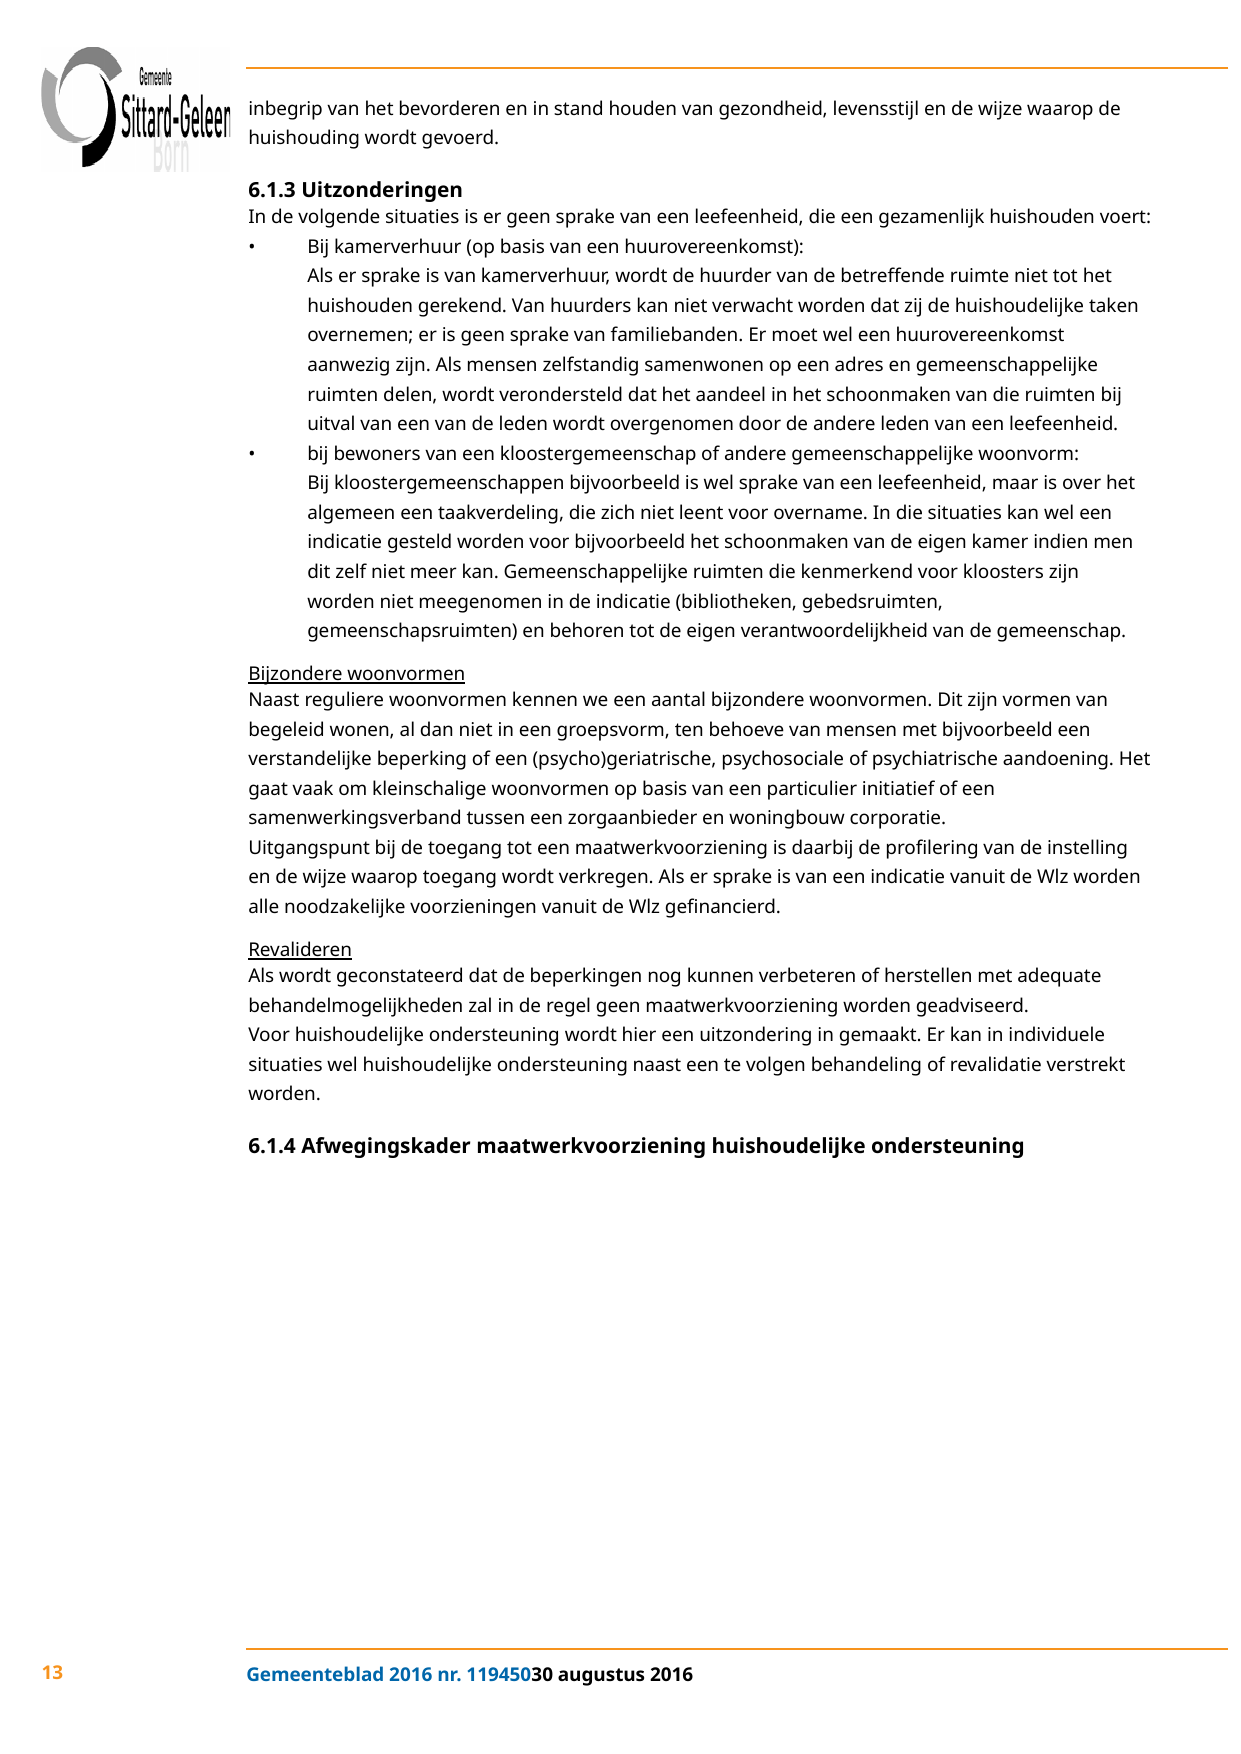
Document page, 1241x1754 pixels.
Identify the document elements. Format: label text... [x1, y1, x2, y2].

list Bij kamerverhuur (op basis van een huurovereenkomst): [248, 233, 1152, 258]
text 6.1.3 Uitzonderingen [248, 175, 1152, 203]
text inbegrip van het bevorderen en in stand houden van gezondheid, levensstijl en de wijze waarop de huishouding wordt gevoerd. [248, 95, 1152, 150]
list Als er sprake is van kamerverhuur, wordt de huurder van de betreffende ruimte niet tot het huishouden gerekend. Van huurders kan niet verwacht worden dat zij de huishoudelijke taken overnemen; er is geen sprake van familiebanden. Er moet wel een huurovereenkomst aanwezig zijn. Als mensen zelfstandig samenwonen op een adres en gemeenschappelijke ruimten delen, wordt verondersteld dat het aandeel in het schoonmaken van die ruimten bij uitval van een van de leden wordt overgenomen door de andere leden van een leefeenheid. [248, 262, 1152, 436]
picture [41, 47, 231, 172]
text Revalideren [248, 936, 1152, 962]
text In de volgende situaties is er geen sprake van een leefeenheid, die een gezamenlijk huishouden voert: [248, 203, 1152, 229]
text Bijzondere woonvormen [248, 661, 1152, 686]
text Uitgangspunt bij de toegang tot een maatwerkvoorziening is daarbij de profilering van de instelling en de wijze waarop toegang wordt verkregen. Als er sprake is van een indicatie vanuit de Wlz worden alle noodzakelijke voorzieningen vanuit de Wlz gefinancierd. [248, 834, 1152, 919]
text 6.1.4 Afwegingskader maatwerkvoorziening huishoudelijke ondersteuning [248, 1131, 1152, 1159]
text Als wordt geconstateerd dat de beperkingen nog kunnen verbeteren of herstellen met adequate behandelmogelijkheden zal in de regel geen maatwerkvoorziening worden geadviseerd. [248, 962, 1152, 1017]
list bij bewoners van een kloostergemeenschap of andere gemeenschappelijke woonvorm: [248, 440, 1152, 466]
text Naast reguliere woonvormen kennen we een aantal bijzondere woonvormen. Dit zijn vormen van begeleid wonen, al dan niet in een groepsvorm, ten behoeve van mensen met bijvoorbeeld een verstandelijke beperking of een (psycho)geriatrische, psychosociale of psychiatrische aandoening. Het gaat vaak om kleinschalige woonvormen op basis van een particulier initiatief of een samenwerkingsverband tussen een zorgaanbieder en woningbouw corporatie. [248, 686, 1152, 830]
text Voor huishoudelijke ondersteuning wordt hier een uitzondering in gemaakt. Er kan in individuele situaties wel huishoudelijke ondersteuning naast een te volgen behandeling of revalidatie verstrekt worden. [248, 1021, 1152, 1106]
list Bij kloostergemeenschappen bijvoorbeeld is wel sprake van een leefeenheid, maar is over het algemeen een taakverdeling, die zich niet leent voor overname. In die situaties kan wel een indicatie gesteld worden voor bijvoorbeeld het schoonmaken van de eigen kamer indien men dit zelf niet meer kan. Gemeenschappelijke ruimten die kenmerkend voor kloosters zijn worden niet meegenomen in de indicatie (bibliotheken, gebedsruimten, gemeenschapsruimten) en behoren tot de eigen verantwoordelijkheid van de gemeenschap. [248, 469, 1152, 643]
